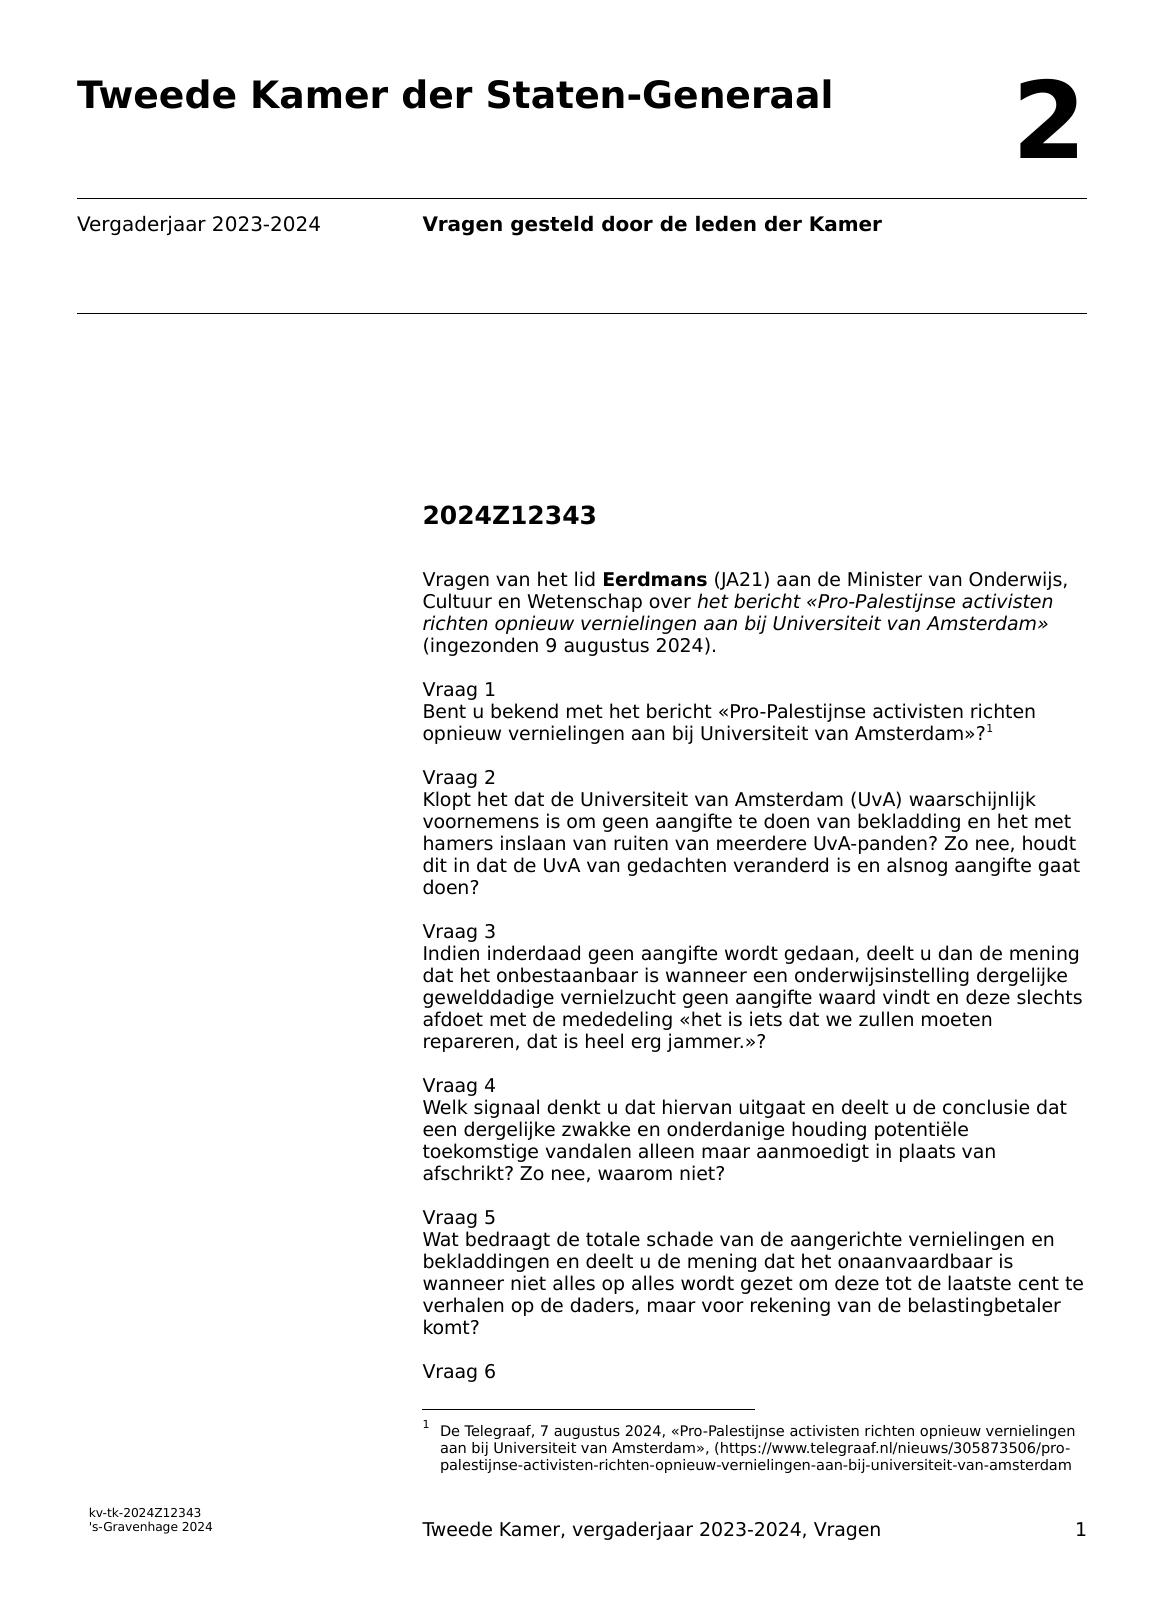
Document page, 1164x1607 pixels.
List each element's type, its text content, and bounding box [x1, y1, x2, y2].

text Vraag 1 [422, 679, 1087, 701]
text Vraag 3 [422, 921, 1087, 943]
text Welk signaal denkt u dat hiervan uitgaat en deelt u de conclusie dat een dergelijke zwakke en onderdanige houding potentiële toekomstige vandalen alleen maar aanmoedigt in plaats van afschrikt? Zo nee, waarom niet? [422, 1097, 1087, 1185]
text kv-tk-2024Z12343 [88, 1506, 323, 1520]
text 's-Gravenhage 2024 [88, 1520, 323, 1534]
text Vraag 4 [422, 1075, 1087, 1097]
table_cell Vergaderjaar 2023-2024 [77, 199, 422, 313]
text Wat bedraagt de totale schade van de aangerichte vernielingen en bekladdingen en deelt u de mening dat het onaanvaardbaar is wanneer niet alles op alles wordt gezet om deze tot de laatste cent te verhalen op de daders, maar voor rekening van de belastingbetaler komt? [422, 1229, 1087, 1339]
text Indien inderdaad geen aangifte wordt gedaan, deelt u dan de mening dat het onbestaanbaar is wanneer een onderwijsinstelling dergelijke gewelddadige vernielzucht geen aangifte waard vindt en deze slechts afdoet met de mededeling «het is iets dat we zullen moeten repareren, dat is heel erg jammer.»? [422, 943, 1087, 1053]
text Vraag 2 [422, 767, 1087, 789]
text 2024Z12343 [422, 501, 1087, 531]
text Bent u bekend met het bericht «Pro-Palestijnse activisten richten opnieuw vernielingen aan bij Universiteit van Amsterdam»? [422, 701, 1087, 745]
text Klopt het dat de Universiteit van Amsterdam (UvA) waarschijnlijk voornemens is om geen aangifte te doen van bekladding en het met hamers inslaan van ruiten van meerdere UvA-panden? Zo nee, houdt dit in dat de UvA van gedachten veranderd is en alsnog aangifte gaat doen? [422, 789, 1087, 899]
table_header 2 [886, 59, 1087, 198]
text Vraag 5 [422, 1207, 1087, 1229]
text De Telegraaf, 7 augustus 2024, «Pro-Palestijnse activisten richten opnieuw vernielingen aan bij Universiteit van Amsterdam», (https://www.telegraaf.nl/nieuws/305873506/pro-palestijnse-activisten-richten-opnieuw-vernielingen-aan-bij-universiteit-van-amsterdam [422, 1418, 1087, 1474]
text Vraag 6 [422, 1361, 1087, 1383]
text Vragen van het lid Eerdmans (JA21) aan de Minister van Onderwijs, Cultuur en Wetenschap over het bericht «Pro-Palestijnse activisten richten opnieuw vernielingen aan bij Universiteit van Amsterdam» (ingezonden 9 augustus 2024). [422, 569, 1087, 657]
table_header Tweede Kamer der Staten-Generaal [77, 59, 886, 198]
table_cell Vragen gesteld door de leden der Kamer [422, 199, 1087, 313]
